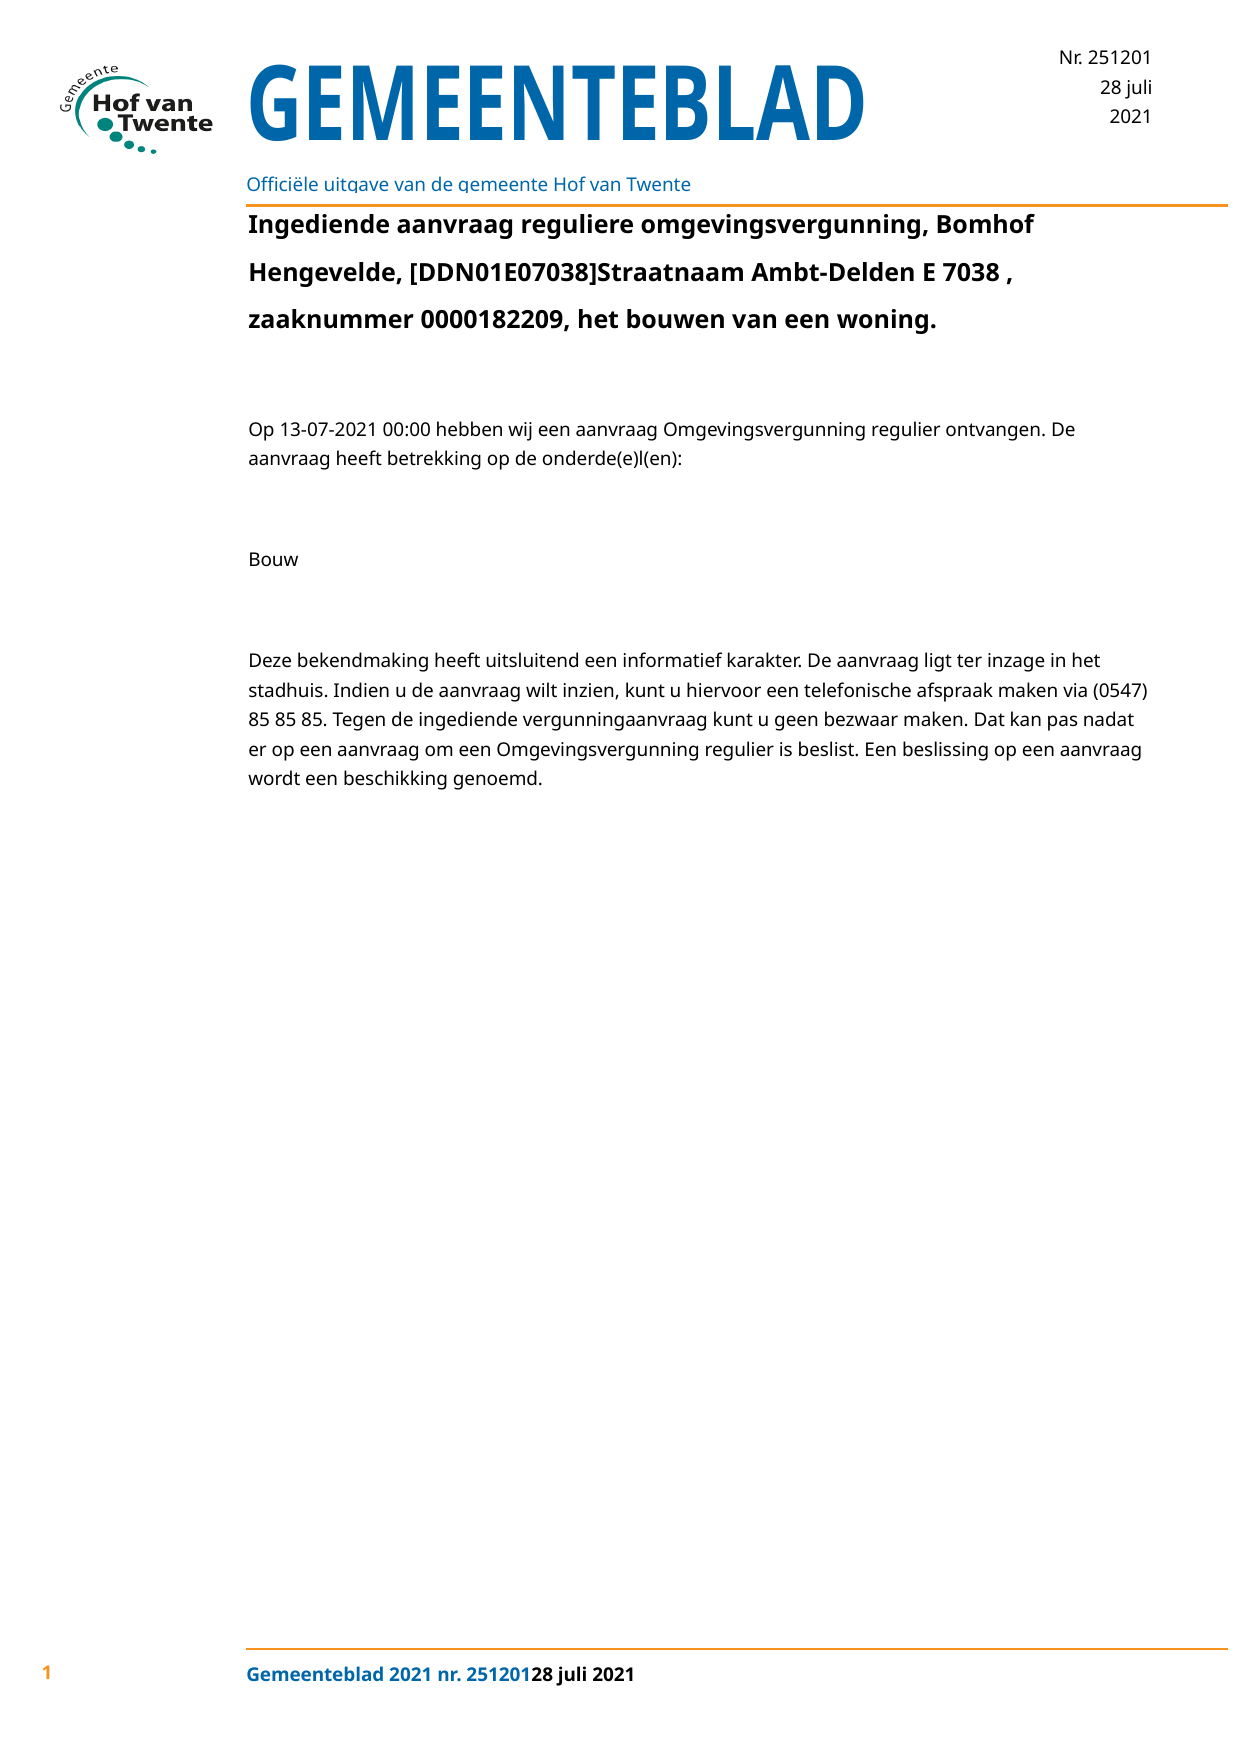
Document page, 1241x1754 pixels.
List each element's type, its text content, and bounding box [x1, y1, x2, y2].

text Ingediende aanvraag reguliere omgevingsvergunning, Bomhof Hengevelde, [DDN01E07038]Straatnaam Ambt-Delden E 7038 , zaaknummer 0000182209, het bouwen van een woning. [248, 207, 1152, 336]
text Bouw [248, 546, 1152, 572]
picture [41, 47, 231, 172]
text Op 13-07-2021 00:00 hebben wij een aanvraag Omgevingsvergunning regulier ontvangen. De aanvraag heeft betrekking op de onderde(e)l(en): [248, 416, 1152, 471]
text Deze bekendmaking heeft uitsluitend een informatief karakter. De aanvraag ligt ter inzage in het stadhuis. Indien u de aanvraag wilt inzien, kunt u hiervoor een telefonische afspraak maken via (0547) 85 85 85. Tegen de ingediende vergunningaanvraag kunt u geen bezwaar maken. Dat kan pas nadat er op een aanvraag om een Omgevingsvergunning regulier is beslist. Een beslissing op een aanvraag wordt een beschikking genoemd. [248, 647, 1152, 791]
